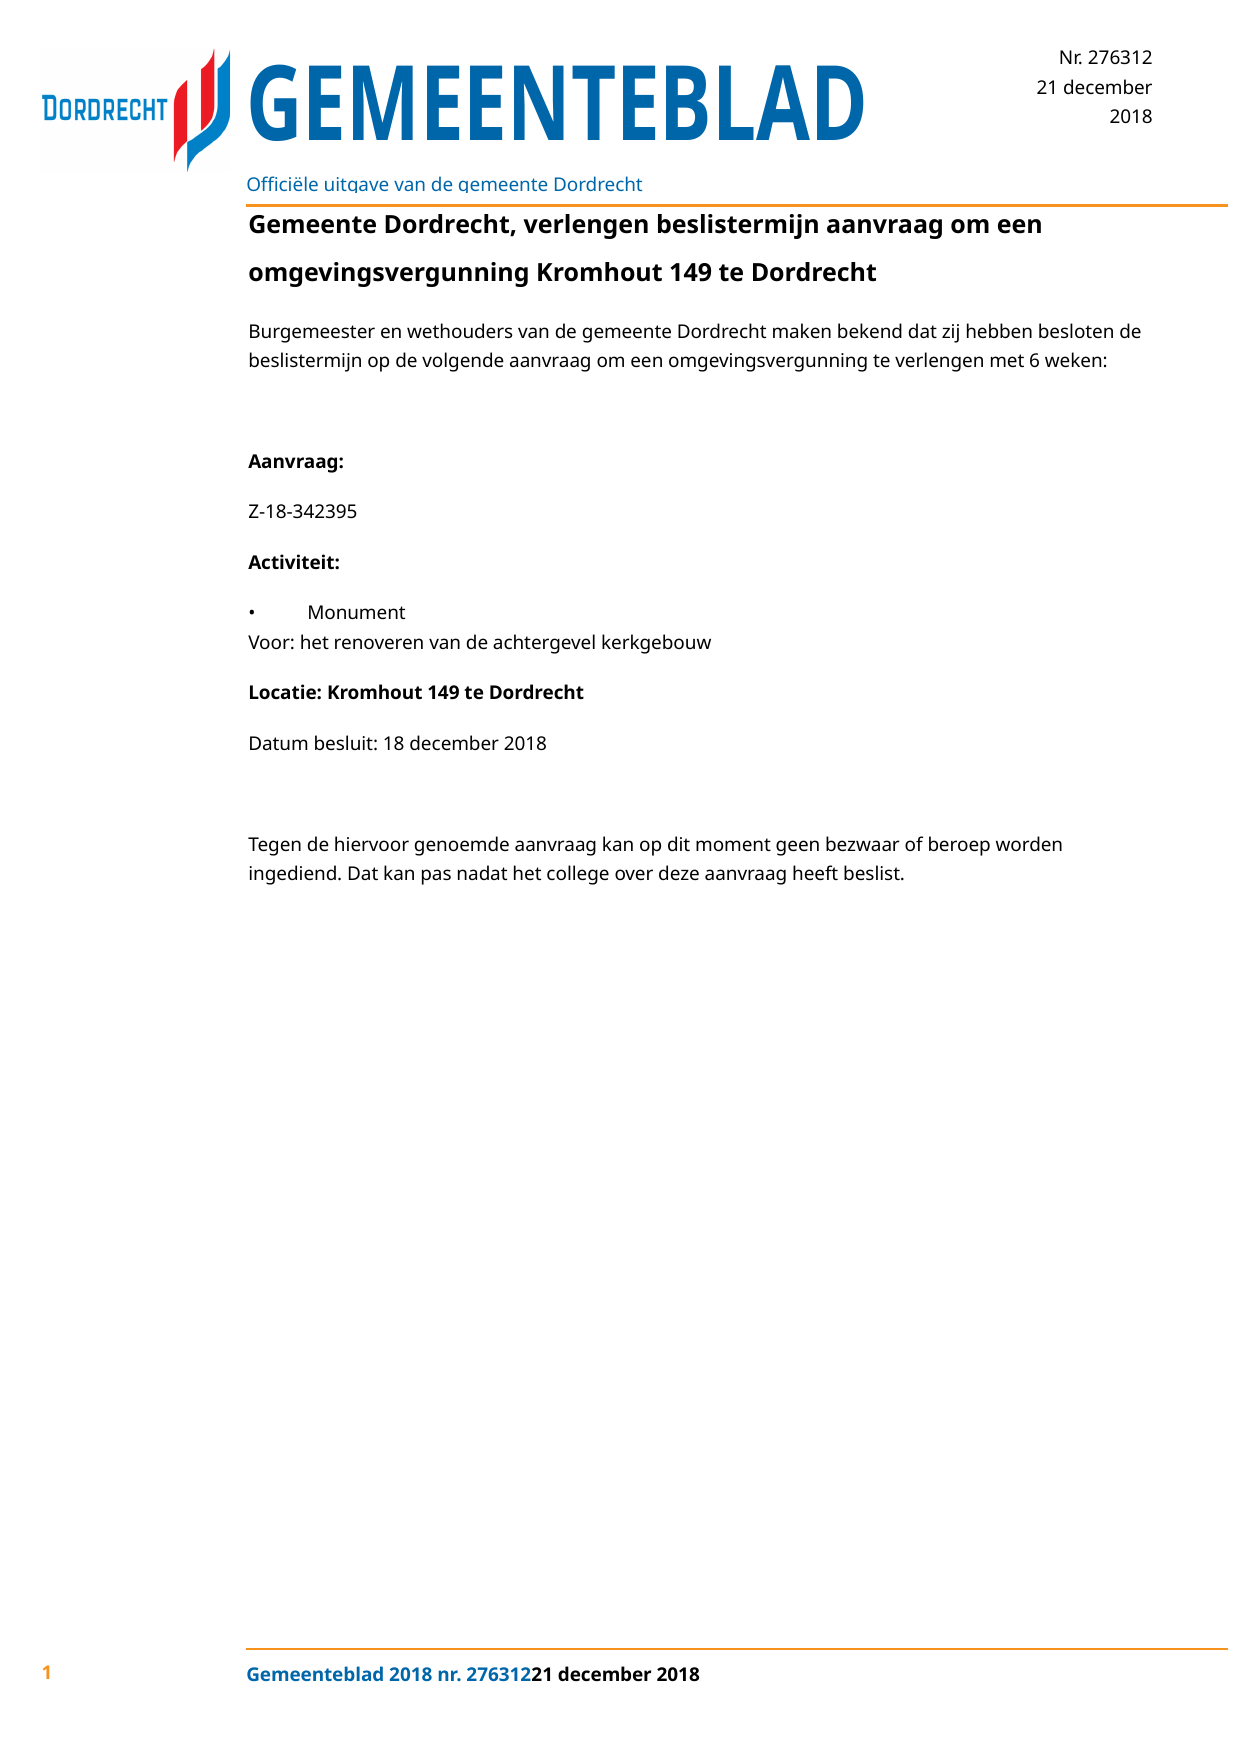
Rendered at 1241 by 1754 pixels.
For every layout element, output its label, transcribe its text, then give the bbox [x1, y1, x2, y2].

text Aanvraag: [248, 448, 1152, 474]
text Burgemeester en wethouders van de gemeente Dordrecht maken bekend dat zij hebben besloten de beslistermijn op de volgende aanvraag om een omgevingsvergunning te verlengen met 6 weken: [248, 318, 1152, 373]
text Z-18-342395 [248, 499, 1152, 524]
text Activiteit: [248, 549, 1152, 575]
text Datum besluit: 18 december 2018 [248, 730, 1152, 756]
text Gemeente Dordrecht, verlengen beslistermijn aanvraag om een omgevingsvergunning Kromhout 149 te Dordrecht [248, 207, 1152, 288]
list Monument [248, 599, 1152, 625]
picture [41, 47, 231, 172]
text Voor: het renoveren van de achtergevel kerkgebouw [248, 629, 1152, 655]
text Tegen de hiervoor genoemde aanvraag kan op dit moment geen bezwaar of beroep worden ingediend. Dat kan pas nadat het college over deze aanvraag heeft beslist. [248, 831, 1152, 886]
text Locatie: Kromhout 149 te Dordrecht [248, 679, 1152, 705]
